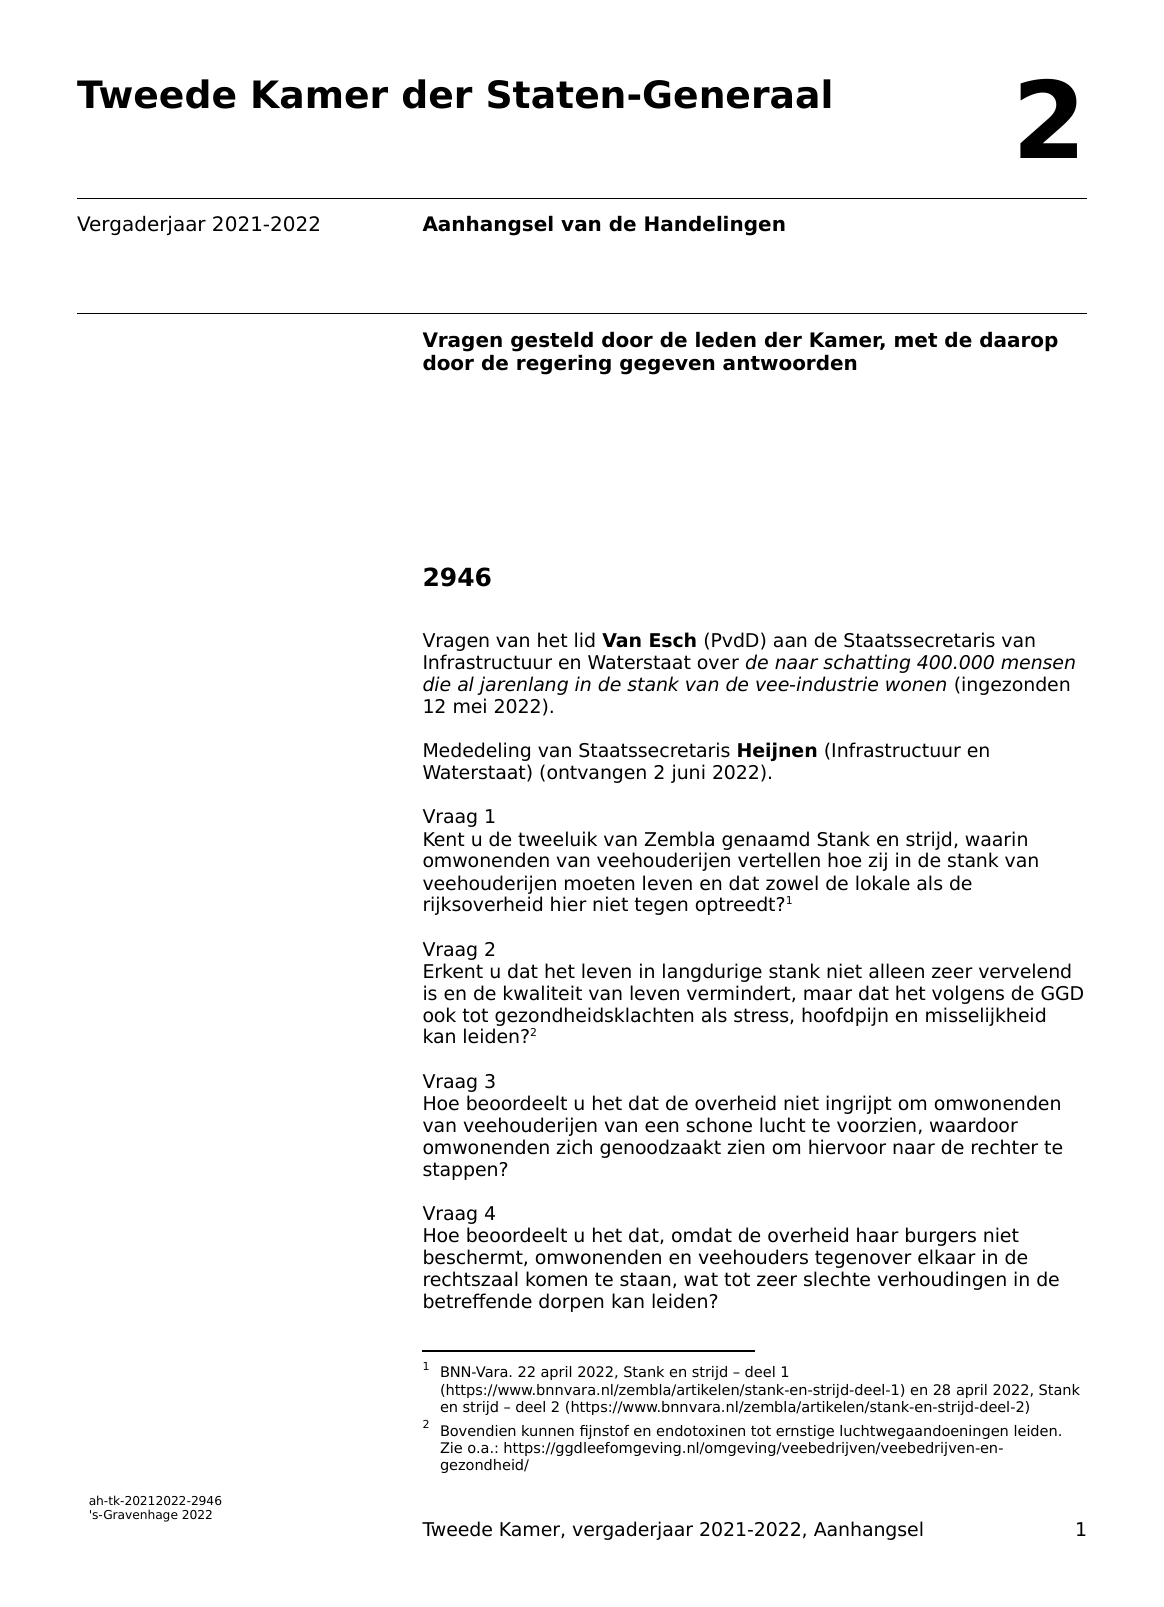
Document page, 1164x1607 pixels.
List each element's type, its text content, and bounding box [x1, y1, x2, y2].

text Bovendien kunnen fijnstof en endotoxinen tot ernstige luchtwegaandoeningen leiden. Zie o.a.: https://ggdleefomgeving.nl/omgeving/veebedrijven/veebedrijven-en-gezondheid/ [422, 1418, 1087, 1474]
text Vraag 2 [422, 938, 1087, 961]
table_cell [77, 314, 422, 375]
text BNN-Vara. 22 april 2022, Stank en strijd – deel 1 (https://www.bnnvara.nl/zembla/artikelen/stank-en-strijd-deel-1) en 28 april 2022, Stank en strijd – deel 2 (https://www.bnnvara.nl/zembla/artikelen/stank-en-strijd-deel-2) [422, 1360, 1087, 1416]
table_header Tweede Kamer der Staten-Generaal [77, 59, 886, 198]
table_header 2 [886, 59, 1087, 198]
table_cell Vragen gesteld door de leden der Kamer, met de daarop door de regering gegeven antwoorden [422, 314, 1087, 375]
text Erkent u dat het leven in langdurige stank niet alleen zeer vervelend is en de kwaliteit van leven vermindert, maar dat het volgens de GGD ook tot gezondheidsklachten als stress, hoofdpijn en misselijkheid kan leiden? [422, 961, 1087, 1048]
text Vraag 4 [422, 1203, 1087, 1225]
text Mededeling van Staatssecretaris Heijnen (Infrastructuur en Waterstaat) (ontvangen 2 juni 2022). [422, 740, 1087, 784]
text Vraag 1 [422, 806, 1087, 828]
text Hoe beoordeelt u het dat, omdat de overheid haar burgers niet beschermt, omwonenden en veehouders tegenover elkaar in de rechtszaal komen te staan, wat tot zeer slechte verhoudingen in de betreffende dorpen kan leiden? [422, 1225, 1087, 1313]
text Hoe beoordeelt u het dat de overheid niet ingrijpt om omwonenden van veehouderijen van een schone lucht te voorzien, waardoor omwonenden zich genoodzaakt zien om hiervoor naar de rechter te stappen? [422, 1093, 1087, 1181]
text 2946 [422, 563, 1087, 592]
text Vragen van het lid Van Esch (PvdD) aan de Staatssecretaris van Infrastructuur en Waterstaat over de naar schatting 400.000 mensen die al jarenlang in de stank van de vee-industrie wonen (ingezonden 12 mei 2022). [422, 630, 1087, 718]
text ah-tk-20212022-2946 [88, 1494, 323, 1508]
text Kent u de tweeluik van Zembla genaamd Stank en strijd, waarin omwonenden van veehouderijen vertellen hoe zij in de stank van veehouderijen moeten leven en dat zowel de lokale als de rijksoverheid hier niet tegen optreedt? [422, 828, 1087, 916]
table_cell Aanhangsel van de Handelingen [422, 199, 1087, 313]
text Vraag 3 [422, 1071, 1087, 1093]
table_cell Vergaderjaar 2021-2022 [77, 199, 422, 313]
text 's-Gravenhage 2022 [88, 1508, 323, 1522]
